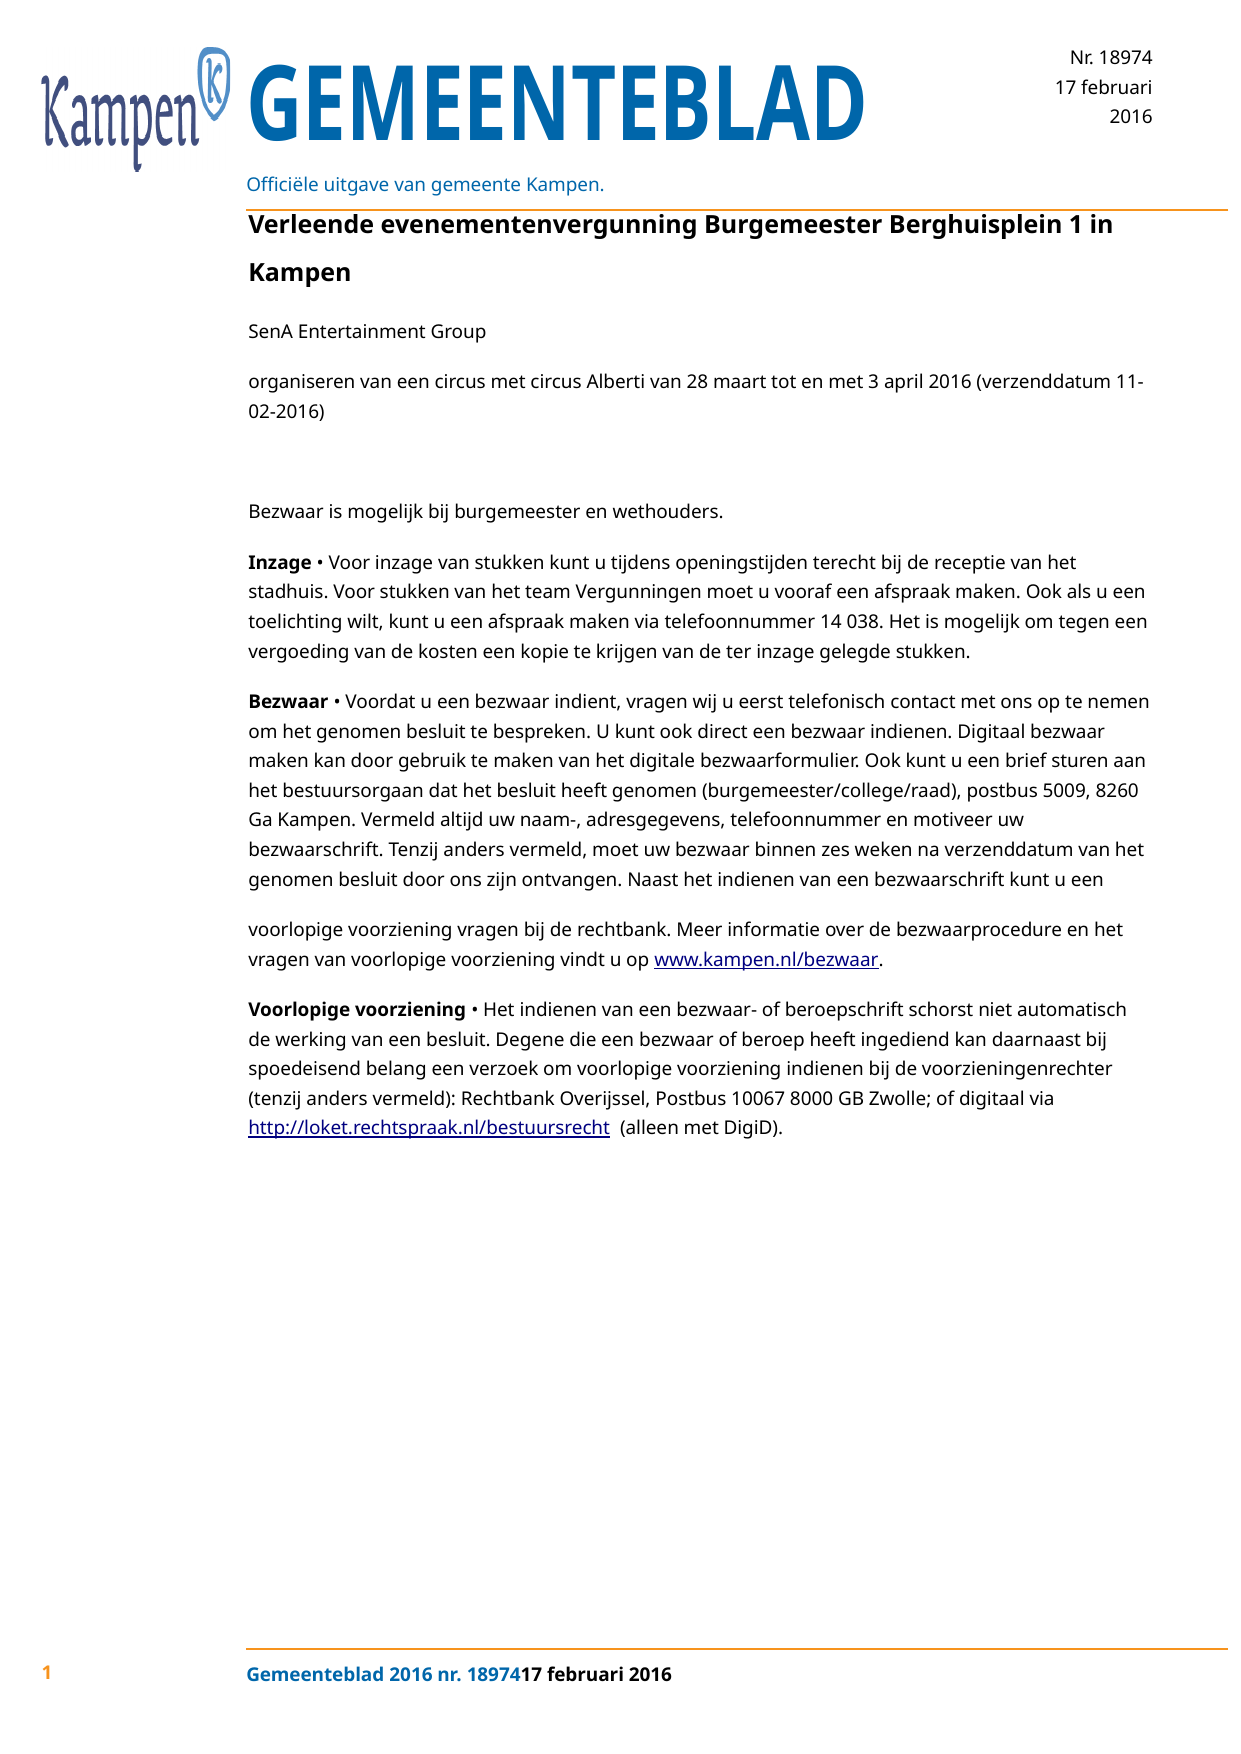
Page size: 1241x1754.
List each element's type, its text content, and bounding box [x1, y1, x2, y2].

text organiseren van een circus met circus Alberti van 28 maart tot en met 3 april 2016 (verzenddatum 11-02-2016) [248, 368, 1152, 424]
text Voorlopige voorziening • Het indienen van een bezwaar- of beroepschrift schorst niet automatisch de werking van een besluit. Degene die een bezwaar of beroep heeft ingediend kan daarnaast bij spoedeisend belang een verzoek om voorlopige voorziening indienen bij de voorzieningenrechter (tenzij anders vermeld): Rechtbank Overijssel, Postbus 10067 8000 GB Zwolle; of digitaal via http://loket.rechtspraak.nl/bestuursrecht (alleen met DigiD). [248, 996, 1152, 1140]
picture [41, 47, 231, 172]
text Bezwaar is mogelijk bij burgemeester en wethouders. [248, 499, 1152, 524]
text Bezwaar • Voordat u een bezwaar indient, vragen wij u eerst telefonisch contact met ons op te nemen om het genomen besluit te bespreken. U kunt ook direct een bezwaar indienen. Digitaal bezwaar maken kan door gebruik te maken van het digitale bezwaarformulier. Ook kunt u een brief sturen aan het bestuursorgaan dat het besluit heeft genomen (burgemeester/college/raad), postbus 5009, 8260 Ga Kampen. Vermeld altijd uw naam-, adresgegevens, telefoonnummer en motiveer uw bezwaarschrift. Tenzij anders vermeld, moet uw bezwaar binnen zes weken na verzenddatum van het genomen besluit door ons zijn ontvangen. Naast het indienen van een bezwaarschrift kunt u een [248, 688, 1152, 892]
text Inzage • Voor inzage van stukken kunt u tijdens openingstijden terecht bij de receptie van het stadhuis. Voor stukken van het team Vergunningen moet u vooraf een afspraak maken. Ook als u een toelichting wilt, kunt u een afspraak maken via telefoonnummer 14 038. Het is mogelijk om tegen een vergoeding van de kosten een kopie te krijgen van de ter inzage gelegde stukken. [248, 549, 1152, 664]
text voorlopige voorziening vragen bij de rechtbank. Meer informatie over de bezwaarprocedure en het vragen van voorlopige voorziening vindt u op www.kampen.nl/bezwaar. [248, 916, 1152, 972]
text SenA Entertainment Group [248, 318, 1152, 344]
text Verleende evenementenvergunning Burgemeester Berghuisplein 1 in Kampen [248, 211, 1152, 288]
